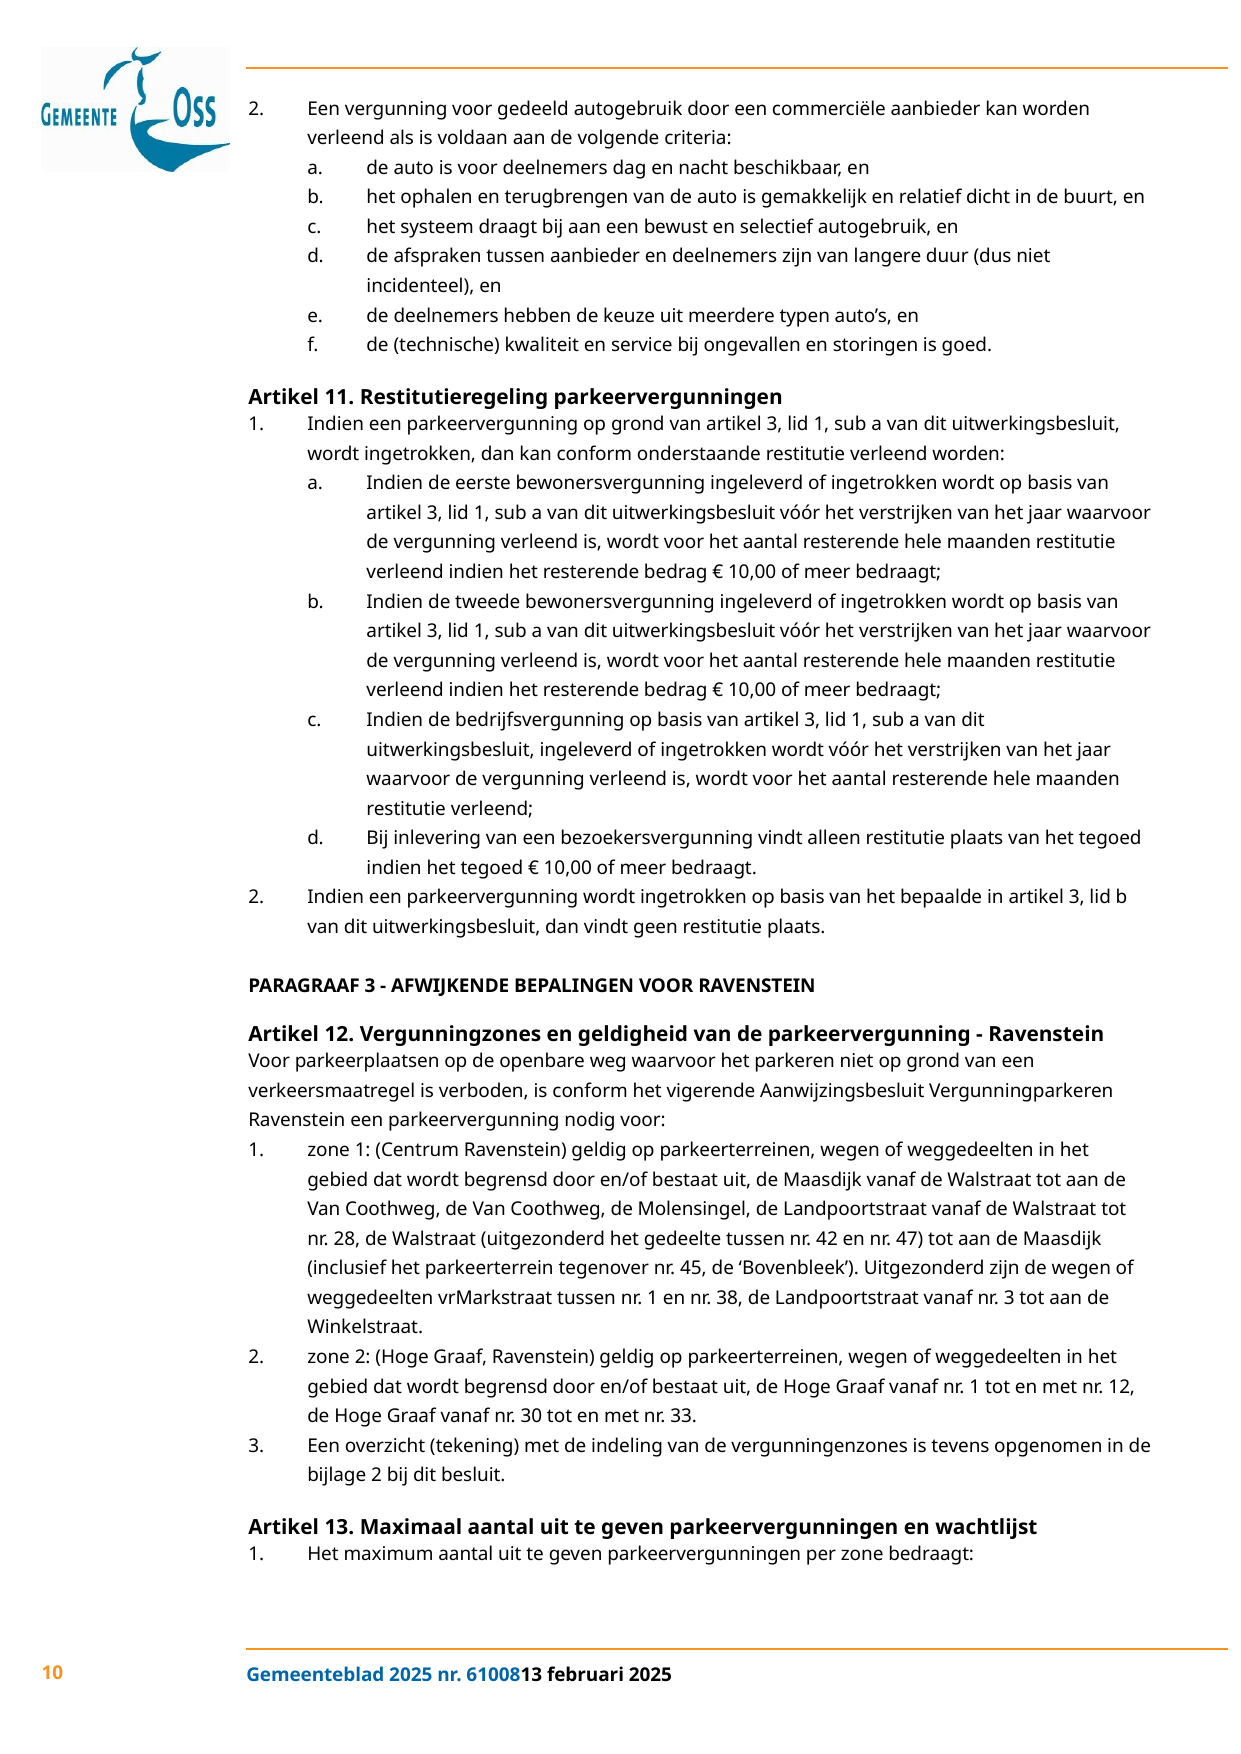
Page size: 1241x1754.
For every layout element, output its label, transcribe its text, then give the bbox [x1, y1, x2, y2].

text Artikel 13. Maximaal aantal uit te geven parkeervergunningen en wachtlijst [248, 1512, 1152, 1540]
list Indien de bedrijfsvergunning op basis van artikel 3, lid 1, sub a van dit uitwerkingsbesluit, ingeleverd of ingetrokken wordt vóór het verstrijken van het jaar waarvoor de vergunning verleend is, wordt voor het aantal resterende hele maanden restitutie verleend; [307, 706, 1152, 821]
list Indien de tweede bewonersvergunning ingeleverd of ingetrokken wordt op basis van artikel 3, lid 1, sub a van dit uitwerkingsbesluit vóór het verstrijken van het jaar waarvoor de vergunning verleend is, wordt voor het aantal resterende hele maanden restitutie verleend indien het resterende bedrag € 10,00 of meer bedraagt; [307, 588, 1152, 702]
text Voor parkeerplaatsen op de openbare weg waarvoor het parkeren niet op grond van een verkeersmaatregel is verboden, is conform het vigerende Aanwijzingsbesluit Vergunningparkeren Ravenstein een parkeervergunning nodig voor: [248, 1047, 1152, 1132]
text Artikel 11. Restitutieregeling parkeervergunningen [248, 382, 1152, 410]
list Indien een parkeervergunning wordt ingetrokken op basis van het bepaalde in artikel 3, lid b van dit uitwerkingsbesluit, dan vindt geen restitutie plaats. [248, 884, 1152, 939]
list zone 2: (Hoge Graaf, Ravenstein) geldig op parkeerterreinen, wegen of weggedeelten in het gebied dat wordt begrensd door en/of bestaat uit, de Hoge Graaf vanaf nr. 1 tot en met nr. 12, de Hoge Graaf vanaf nr. 30 tot en met nr. 33. [248, 1343, 1152, 1428]
list Een vergunning voor gedeeld autogebruik door een commerciële aanbieder kan worden verleend als is voldaan aan de volgende criteria: [248, 95, 1152, 150]
list zone 1: (Centrum Ravenstein) geldig op parkeerterreinen, wegen of weggedeelten in het gebied dat wordt begrensd door en/of bestaat uit, de Maasdijk vanaf de Walstraat tot aan de Van Coothweg, de Van Coothweg, de Molensingel, de Landpoortstraat vanaf de Walstraat tot nr. 28, de Walstraat (uitgezonderd het gedeelte tussen nr. 42 en nr. 47) tot aan de Maasdijk (inclusief het parkeerterrein tegenover nr. 45, de ‘Bovenbleek’). Uitgezonderd zijn de wegen of weggedeelten vrMarkstraat tussen nr. 1 en nr. 38, de Landpoortstraat vanaf nr. 3 tot aan de Winkelstraat. [248, 1136, 1152, 1339]
list Bij inlevering van een bezoekersvergunning vindt alleen restitutie plaats van het tegoed indien het tegoed € 10,00 of meer bedraagt. [307, 824, 1152, 880]
list het systeem draagt bij aan een bewust en selectief autogebruik, en [307, 213, 1152, 239]
list de deelnemers hebben de keuze uit meerdere typen auto’s, en [307, 302, 1152, 328]
picture [41, 47, 231, 172]
list Het maximum aantal uit te geven parkeervergunningen per zone bedraagt: [248, 1540, 1152, 1566]
list de auto is voor deelnemers dag en nacht beschikbaar, en [307, 154, 1152, 180]
list Een overzicht (tekening) met de indeling van de vergunningenzones is tevens opgenomen in de bijlage 2 bij dit besluit. [248, 1432, 1152, 1487]
text Artikel 12. Vergunningzones en geldigheid van de parkeervergunning - Ravenstein [248, 1019, 1152, 1047]
list het ophalen en terugbrengen van de auto is gemakkelijk en relatief dicht in de buurt, en [307, 183, 1152, 209]
list de afspraken tussen aanbieder en deelnemers zijn van langere duur (dus niet incidenteel), en [307, 243, 1152, 298]
list Indien een parkeervergunning op grond van artikel 3, lid 1, sub a van dit uitwerkingsbesluit, wordt ingetrokken, dan kan conform onderstaande restitutie verleend worden: [248, 410, 1152, 466]
list Indien de eerste bewonersvergunning ingeleverd of ingetrokken wordt op basis van artikel 3, lid 1, sub a van dit uitwerkingsbesluit vóór het verstrijken van het jaar waarvoor de vergunning verleend is, wordt voor het aantal resterende hele maanden restitutie verleend indien het resterende bedrag € 10,00 of meer bedraagt; [307, 469, 1152, 584]
list de (technische) kwaliteit en service bij ongevallen en storingen is goed. [307, 331, 1152, 357]
text PARAGRAAF 3 - AFWIJKENDE BEPALINGEN VOOR RAVENSTEIN [248, 972, 1152, 998]
